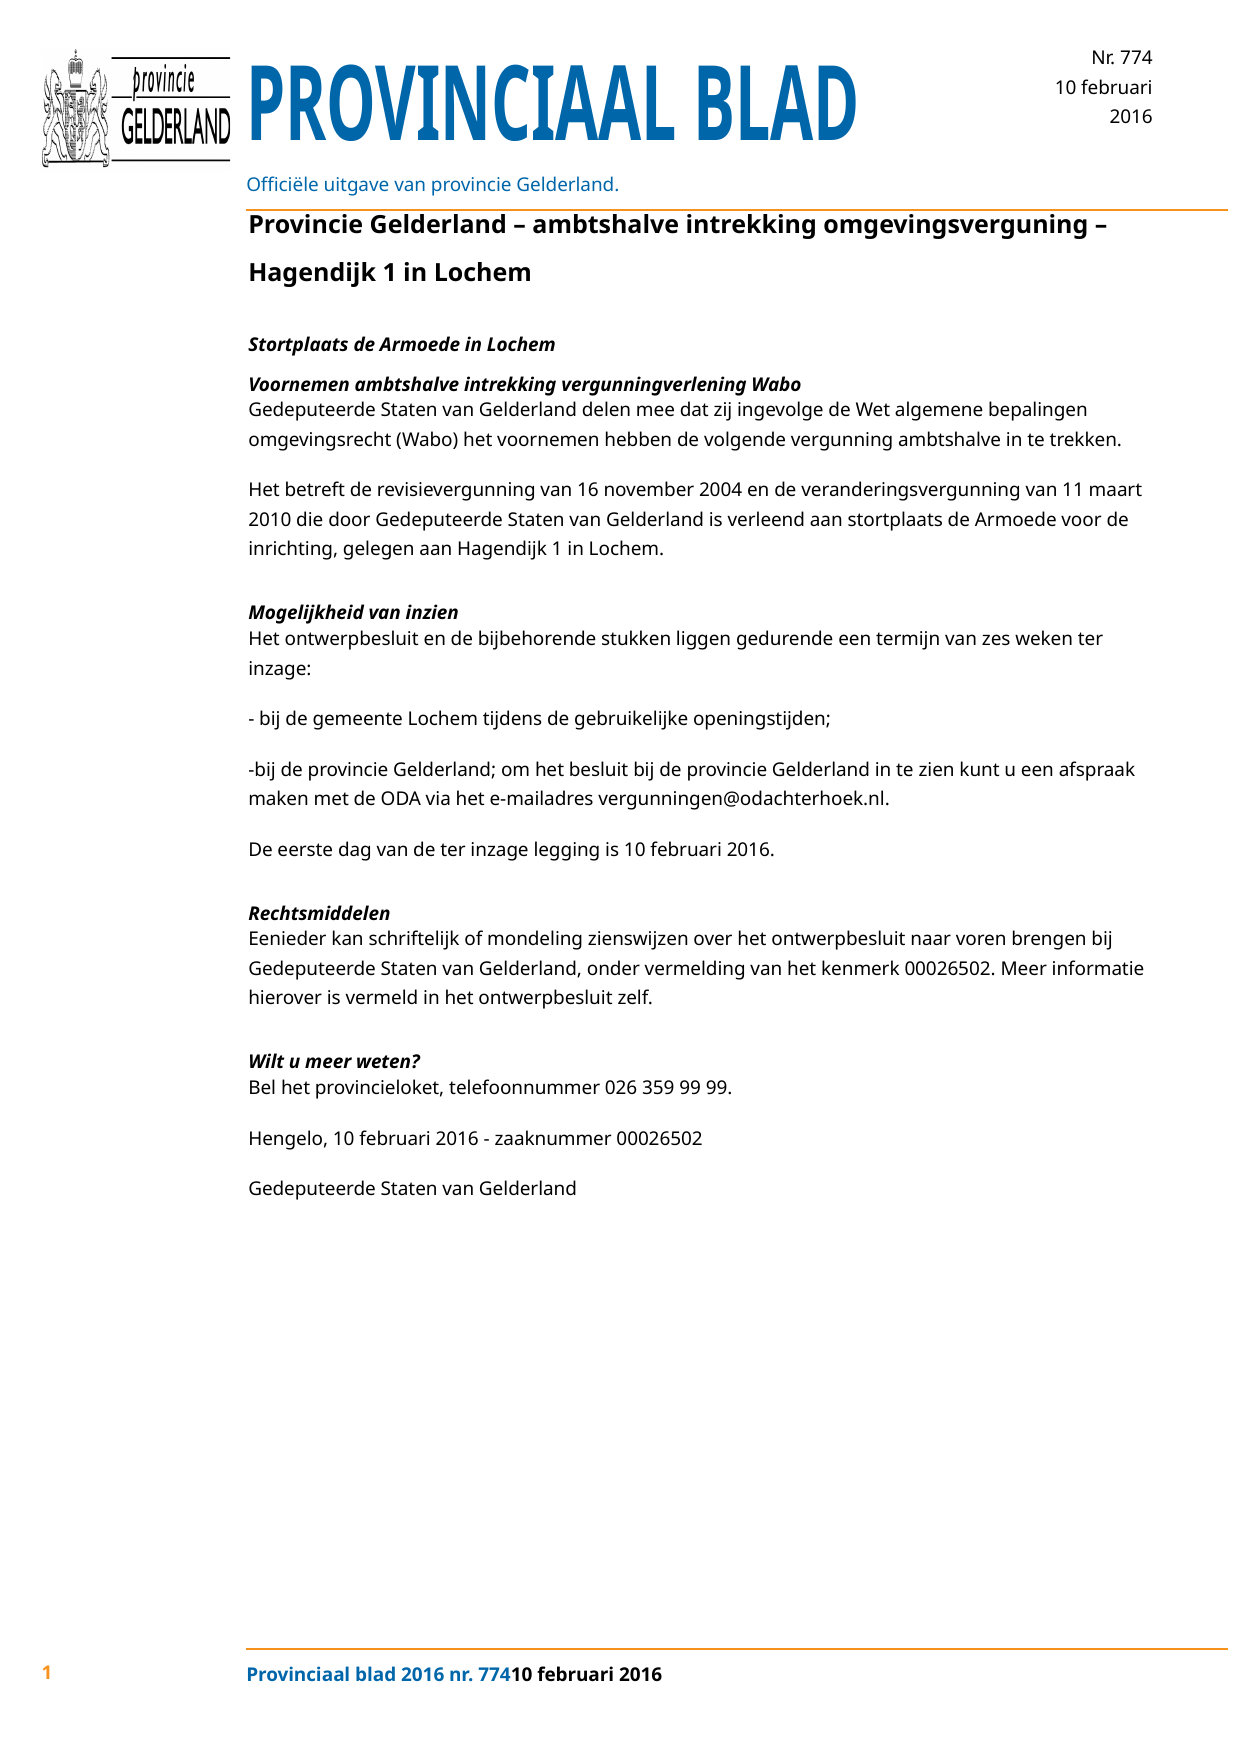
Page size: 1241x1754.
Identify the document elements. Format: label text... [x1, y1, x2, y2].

text Hengelo, 10 februari 2016 - zaaknummer 00026502 [248, 1125, 1152, 1150]
text Het betreft de revisievergunning van 16 november 2004 en de veranderingsvergunning van 11 maart 2010 die door Gedeputeerde Staten van Gelderland is verleend aan stortplaats de Armoede voor de inrichting, gelegen aan Hagendijk 1 in Lochem. [248, 476, 1152, 561]
text Rechtsmiddelen [248, 900, 1152, 925]
text Stortplaats de Armoede in Lochem [248, 331, 1152, 357]
text Voornemen ambtshalve intrekking vergunningverlening Wabo [248, 371, 1152, 396]
text Eenieder kan schriftelijk of mondeling zienswijzen over het ontwerpbesluit naar voren brengen bij Gedeputeerde Staten van Gelderland, onder vermelding van het kenmerk 00026502. Meer informatie hierover is vermeld in het ontwerpbesluit zelf. [248, 925, 1152, 1010]
text Het ontwerpbesluit en de bijbehorende stukken liggen gedurende een termijn van zes weken ter inzage: [248, 625, 1152, 681]
text Gedeputeerde Staten van Gelderland delen mee dat zij ingevolge de Wet algemene bepalingen omgevingsrecht (Wabo) het voornemen hebben de volgende vergunning ambtshalve in te trekken. [248, 396, 1152, 452]
text -bij de provincie Gelderland; om het besluit bij de provincie Gelderland in te zien kunt u een afspraak maken met de ODA via het e-mailadres vergunningen@odachterhoek.nl. [248, 756, 1152, 811]
text Gedeputeerde Staten van Gelderland [248, 1175, 1152, 1201]
text - bij de gemeente Lochem tijdens de gebruikelijke openingstijden; [248, 705, 1152, 731]
picture [41, 47, 231, 172]
text Provincie Gelderland – ambtshalve intrekking omgevingsverguning – Hagendijk 1 in Lochem [248, 211, 1152, 288]
text De eerste dag van de ter inzage legging is 10 februari 2016. [248, 836, 1152, 861]
text Mogelijkheid van inzien [248, 599, 1152, 625]
text Bel het provincieloket, telefoonnummer 026 359 99 99. [248, 1074, 1152, 1100]
text Wilt u meer weten? [248, 1048, 1152, 1074]
